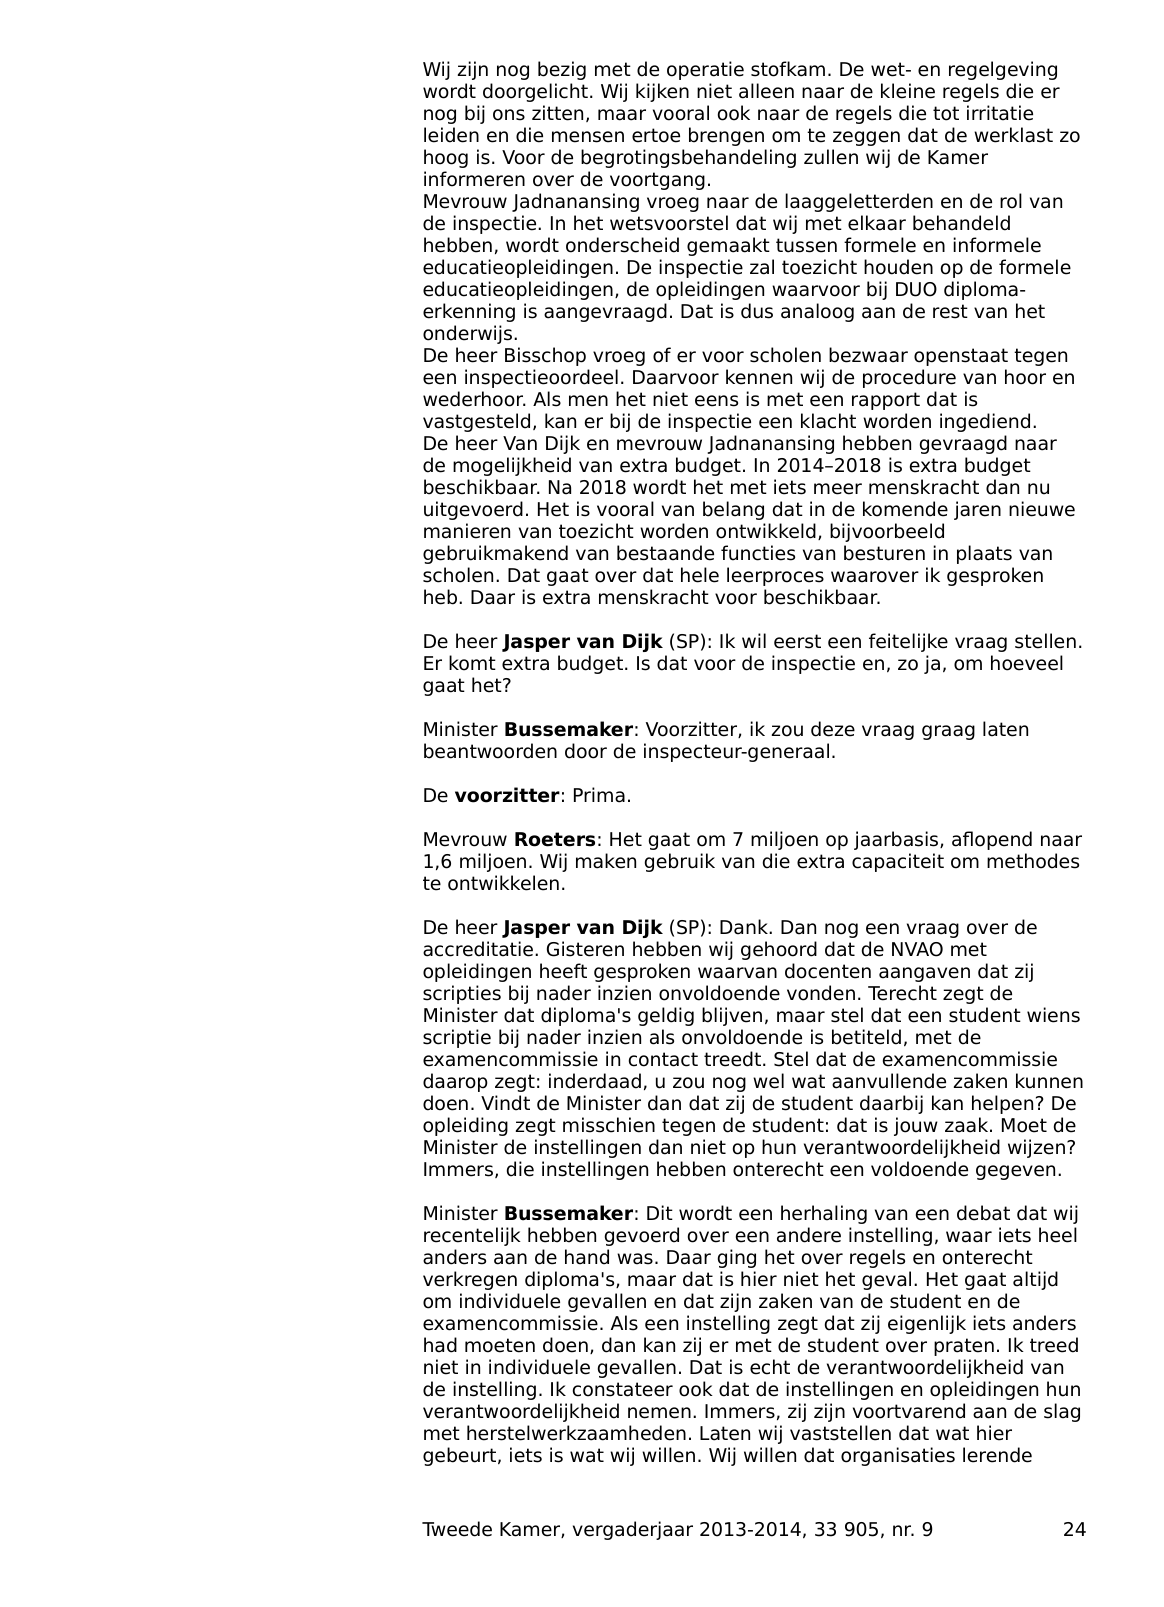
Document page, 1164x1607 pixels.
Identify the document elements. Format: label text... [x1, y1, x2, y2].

text De heer Van Dijk en mevrouw Jadnanansing hebben gevraagd naar de mogelijkheid van extra budget. In 2014–2018 is extra budget beschikbaar. Na 2018 wordt het met iets meer menskracht dan nu uitgevoerd. Het is vooral van belang dat in de komende jaren nieuwe manieren van toezicht worden ontwikkeld, bijvoorbeeld gebruikmakend van bestaande functies van besturen in plaats van scholen. Dat gaat over dat hele leerproces waarover ik gesproken heb. Daar is extra menskracht voor beschikbaar. [422, 433, 1087, 608]
text Minister Bussemaker: Dit wordt een herhaling van een debat dat wij recentelijk hebben gevoerd over een andere instelling, waar iets heel anders aan de hand was. Daar ging het over regels en onterecht verkregen diploma's, maar dat is hier niet het geval. Het gaat altijd om individuele gevallen en dat zijn zaken van de student en de examencommissie. Als een instelling zegt dat zij eigenlijk iets anders had moeten doen, dan kan zij er met de student over praten. Ik treed niet in individuele gevallen. Dat is echt de verantwoordelijkheid van de instelling. Ik constateer ook dat de instellingen en opleidingen hun verantwoordelijkheid nemen. Immers, zij zijn voortvarend aan de slag met herstelwerkzaamheden. Laten wij vaststellen dat wat hier gebeurt, iets is wat wij willen. Wij willen dat organisaties lerende [422, 1203, 1087, 1467]
text Minister Bussemaker: Voorzitter, ik zou deze vraag graag laten beantwoorden door de inspecteur-generaal. [422, 719, 1087, 763]
text Mevrouw Roeters: Het gaat om 7 miljoen op jaarbasis, aflopend naar 1,6 miljoen. Wij maken gebruik van die extra capaciteit om methodes te ontwikkelen. [422, 829, 1087, 895]
text Mevrouw Jadnanansing vroeg naar de laaggeletterden en de rol van de inspectie. In het wetsvoorstel dat wij met elkaar behandeld hebben, wordt onderscheid gemaakt tussen formele en informele educatieopleidingen. De inspectie zal toezicht houden op de formele educatieopleidingen, de opleidingen waarvoor bij DUO diploma-erkenning is aangevraagd. Dat is dus analoog aan de rest van het onderwijs. [422, 191, 1087, 345]
text De heer Jasper van Dijk (SP): Dank. Dan nog een vraag over de accreditatie. Gisteren hebben wij gehoord dat de NVAO met opleidingen heeft gesproken waarvan docenten aangaven dat zij scripties bij nader inzien onvoldoende vonden. Terecht zegt de Minister dat diploma's geldig blijven, maar stel dat een student wiens scriptie bij nader inzien als onvoldoende is betiteld, met de examencommissie in contact treedt. Stel dat de examencommissie daarop zegt: inderdaad, u zou nog wel wat aanvullende zaken kunnen doen. Vindt de Minister dan dat zij de student daarbij kan helpen? De opleiding zegt misschien tegen de student: dat is jouw zaak. Moet de Minister de instellingen dan niet op hun verantwoordelijkheid wijzen? Immers, die instellingen hebben onterecht een voldoende gegeven. [422, 917, 1087, 1181]
text De heer Bisschop vroeg of er voor scholen bezwaar openstaat tegen een inspectieoordeel. Daarvoor kennen wij de procedure van hoor en wederhoor. Als men het niet eens is met een rapport dat is vastgesteld, kan er bij de inspectie een klacht worden ingediend. [422, 345, 1087, 433]
text Wij zijn nog bezig met de operatie stofkam. De wet- en regelgeving wordt doorgelicht. Wij kijken niet alleen naar de kleine regels die er nog bij ons zitten, maar vooral ook naar de regels die tot irritatie leiden en die mensen ertoe brengen om te zeggen dat de werklast zo hoog is. Voor de begrotingsbehandeling zullen wij de Kamer informeren over de voortgang. [422, 59, 1087, 191]
text De voorzitter: Prima. [422, 785, 1087, 807]
text De heer Jasper van Dijk (SP): Ik wil eerst een feitelijke vraag stellen. Er komt extra budget. Is dat voor de inspectie en, zo ja, om hoeveel gaat het? [422, 631, 1087, 697]
